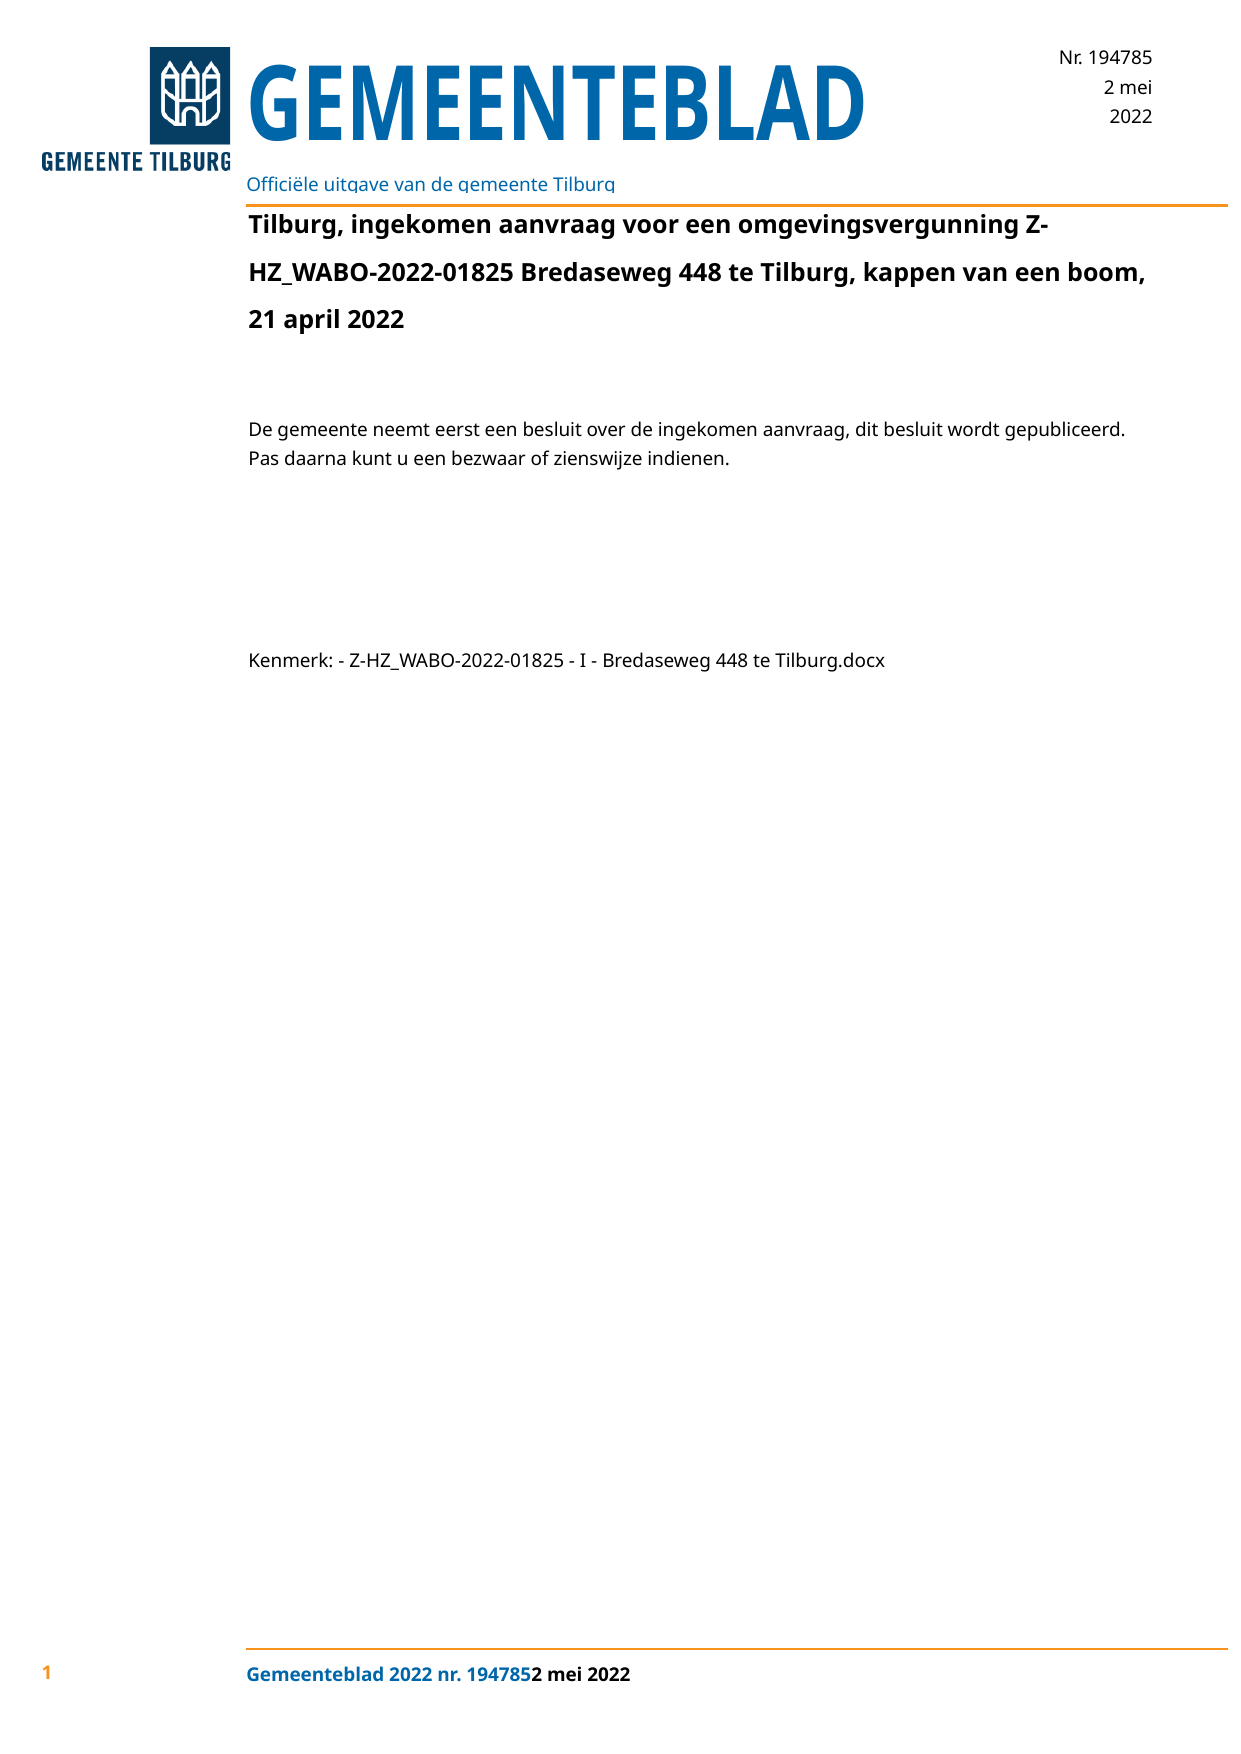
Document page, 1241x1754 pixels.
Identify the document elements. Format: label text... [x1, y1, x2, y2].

text Kenmerk: - Z-HZ_WABO-2022-01825 - I - Bredaseweg 448 te Tilburg.docx [248, 647, 1152, 673]
picture [41, 47, 231, 172]
text Tilburg, ingekomen aanvraag voor een omgevingsvergunning Z-HZ_WABO-2022-01825 Bredaseweg 448 te Tilburg, kappen van een boom, 21 april 2022 [248, 207, 1152, 336]
text De gemeente neemt eerst een besluit over de ingekomen aanvraag, dit besluit wordt gepubliceerd. Pas daarna kunt u een bezwaar of zienswijze indienen. [248, 416, 1152, 471]
